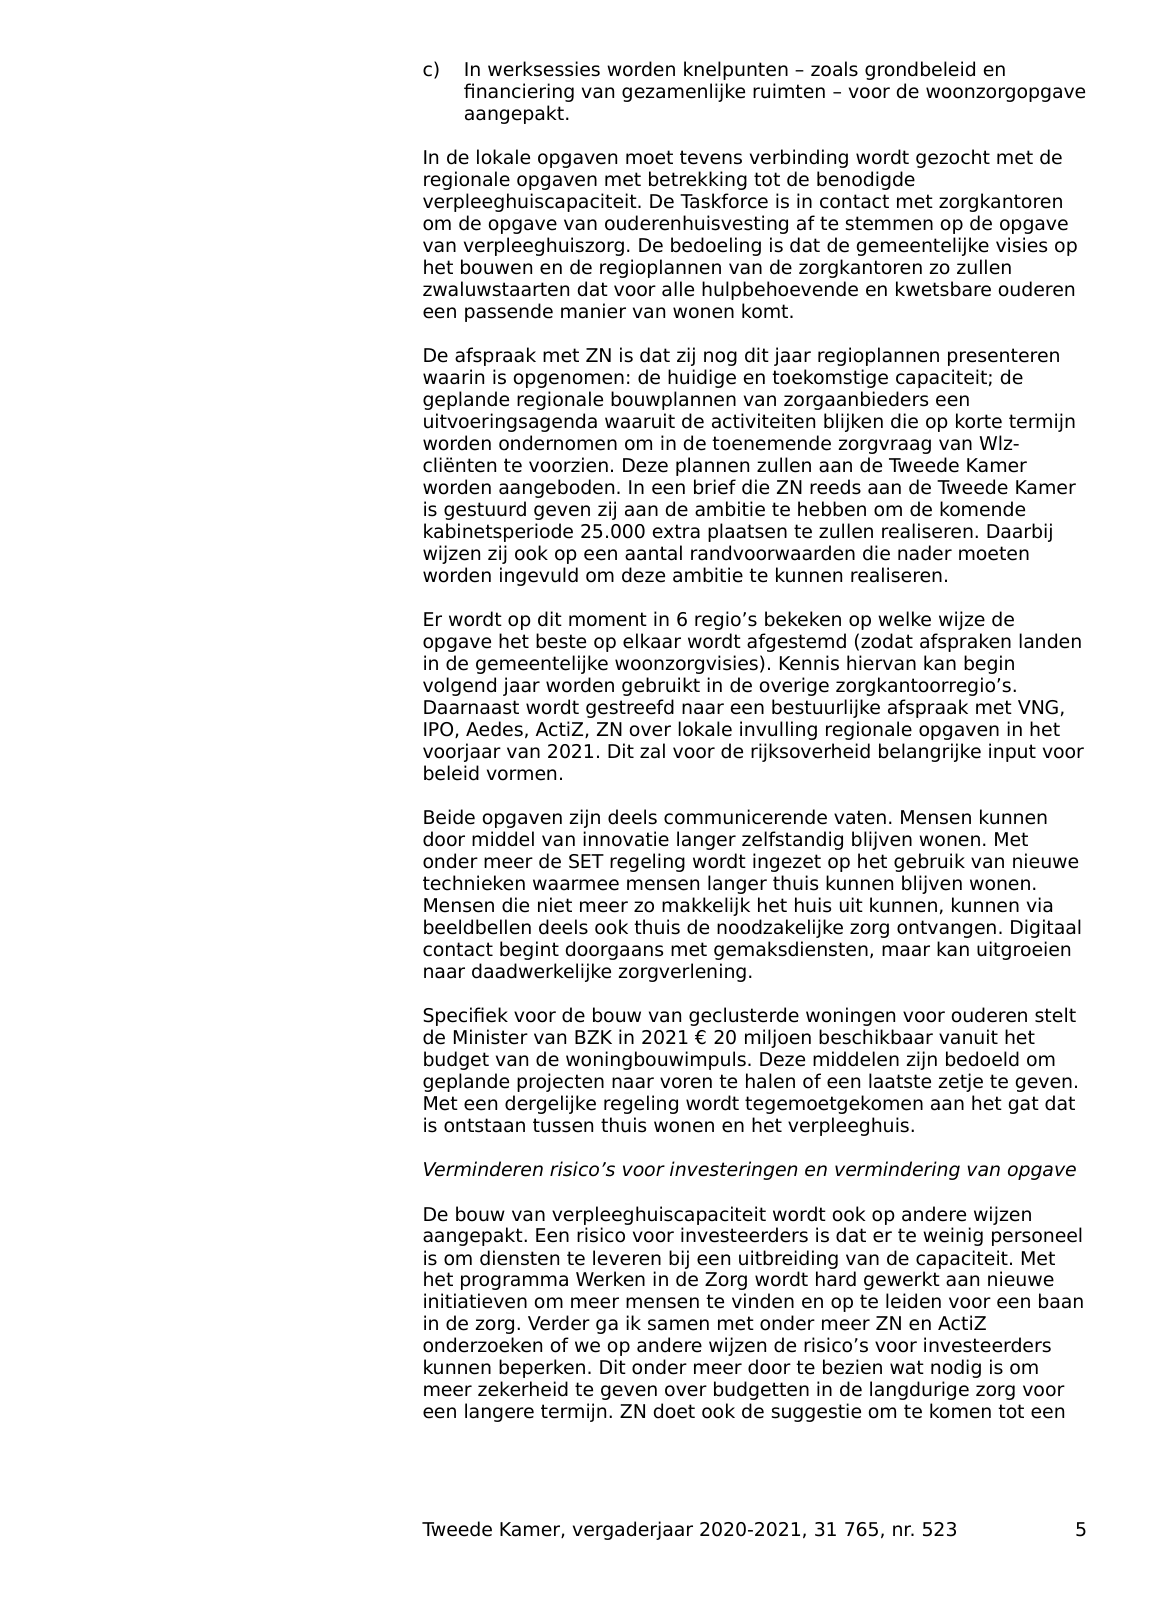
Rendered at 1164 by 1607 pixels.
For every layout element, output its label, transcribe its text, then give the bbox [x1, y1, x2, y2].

text Specifiek voor de bouw van geclusterde woningen voor ouderen stelt de Minister van BZK in 2021 € 20 miljoen beschikbaar vanuit het budget van de woningbouwimpuls. Deze middelen zijn bedoeld om geplande projecten naar voren te halen of een laatste zetje te geven. Met een dergelijke regeling wordt tegemoetgekomen aan het gat dat is ontstaan tussen thuis wonen en het verpleeghuis. [422, 1005, 1087, 1137]
text De afspraak met ZN is dat zij nog dit jaar regioplannen presenteren waarin is opgenomen: de huidige en toekomstige capaciteit; de geplande regionale bouwplannen van zorgaanbieders een uitvoeringsagenda waaruit de activiteiten blijken die op korte termijn worden ondernomen om in de toenemende zorgvraag van Wlz-cliënten te voorzien. Deze plannen zullen aan de Tweede Kamer worden aangeboden. In een brief die ZN reeds aan de Tweede Kamer is gestuurd geven zij aan de ambitie te hebben om de komende kabinetsperiode 25.000 extra plaatsen te zullen realiseren. Daarbij wijzen zij ook op een aantal randvoorwaarden die nader moeten worden ingevuld om deze ambitie te kunnen realiseren. [422, 345, 1087, 587]
text In de lokale opgaven moet tevens verbinding wordt gezocht met de regionale opgaven met betrekking tot de benodigde verpleeghuiscapaciteit. De Taskforce is in contact met zorgkantoren om de opgave van ouderenhuisvesting af te stemmen op de opgave van verpleeghuiszorg. De bedoeling is dat de gemeentelijke visies op het bouwen en de regioplannen van de zorgkantoren zo zullen zwaluwstaarten dat voor alle hulpbehoevende en kwetsbare ouderen een passende manier van wonen komt. [422, 147, 1087, 323]
text De bouw van verpleeghuiscapaciteit wordt ook op andere wijzen aangepakt. Een risico voor investeerders is dat er te weinig personeel is om diensten te leveren bij een uitbreiding van de capaciteit. Met het programma Werken in de Zorg wordt hard gewerkt aan nieuwe initiatieven om meer mensen te vinden en op te leiden voor een baan in de zorg. Verder ga ik samen met onder meer ZN en ActiZ onderzoeken of we op andere wijzen de risico’s voor investeerders kunnen beperken. Dit onder meer door te bezien wat nodig is om meer zekerheid te geven over budgetten in de langdurige zorg voor een langere termijn. ZN doet ook de suggestie om te komen tot een [422, 1203, 1087, 1423]
subtitle Verminderen risico’s voor investeringen en vermindering van opgave [422, 1159, 1087, 1181]
text c) In werksessies worden knelpunten – zoals grondbeleid en financiering van gezamenlijke ruimten – voor de woonzorgopgave aangepakt. [422, 59, 1087, 125]
text Beide opgaven zijn deels communicerende vaten. Mensen kunnen door middel van innovatie langer zelfstandig blijven wonen. Met onder meer de SET regeling wordt ingezet op het gebruik van nieuwe technieken waarmee mensen langer thuis kunnen blijven wonen. Mensen die niet meer zo makkelijk het huis uit kunnen, kunnen via beeldbellen deels ook thuis de noodzakelijke zorg ontvangen. Digitaal contact begint doorgaans met gemaksdiensten, maar kan uitgroeien naar daadwerkelijke zorgverlening. [422, 807, 1087, 983]
text Er wordt op dit moment in 6 regio’s bekeken op welke wijze de opgave het beste op elkaar wordt afgestemd (zodat afspraken landen in de gemeentelijke woonzorgvisies). Kennis hiervan kan begin volgend jaar worden gebruikt in de overige zorgkantoorregio’s. Daarnaast wordt gestreefd naar een bestuurlijke afspraak met VNG, IPO, Aedes, ActiZ, ZN over lokale invulling regionale opgaven in het voorjaar van 2021. Dit zal voor de rijksoverheid belangrijke input voor beleid vormen. [422, 609, 1087, 785]
